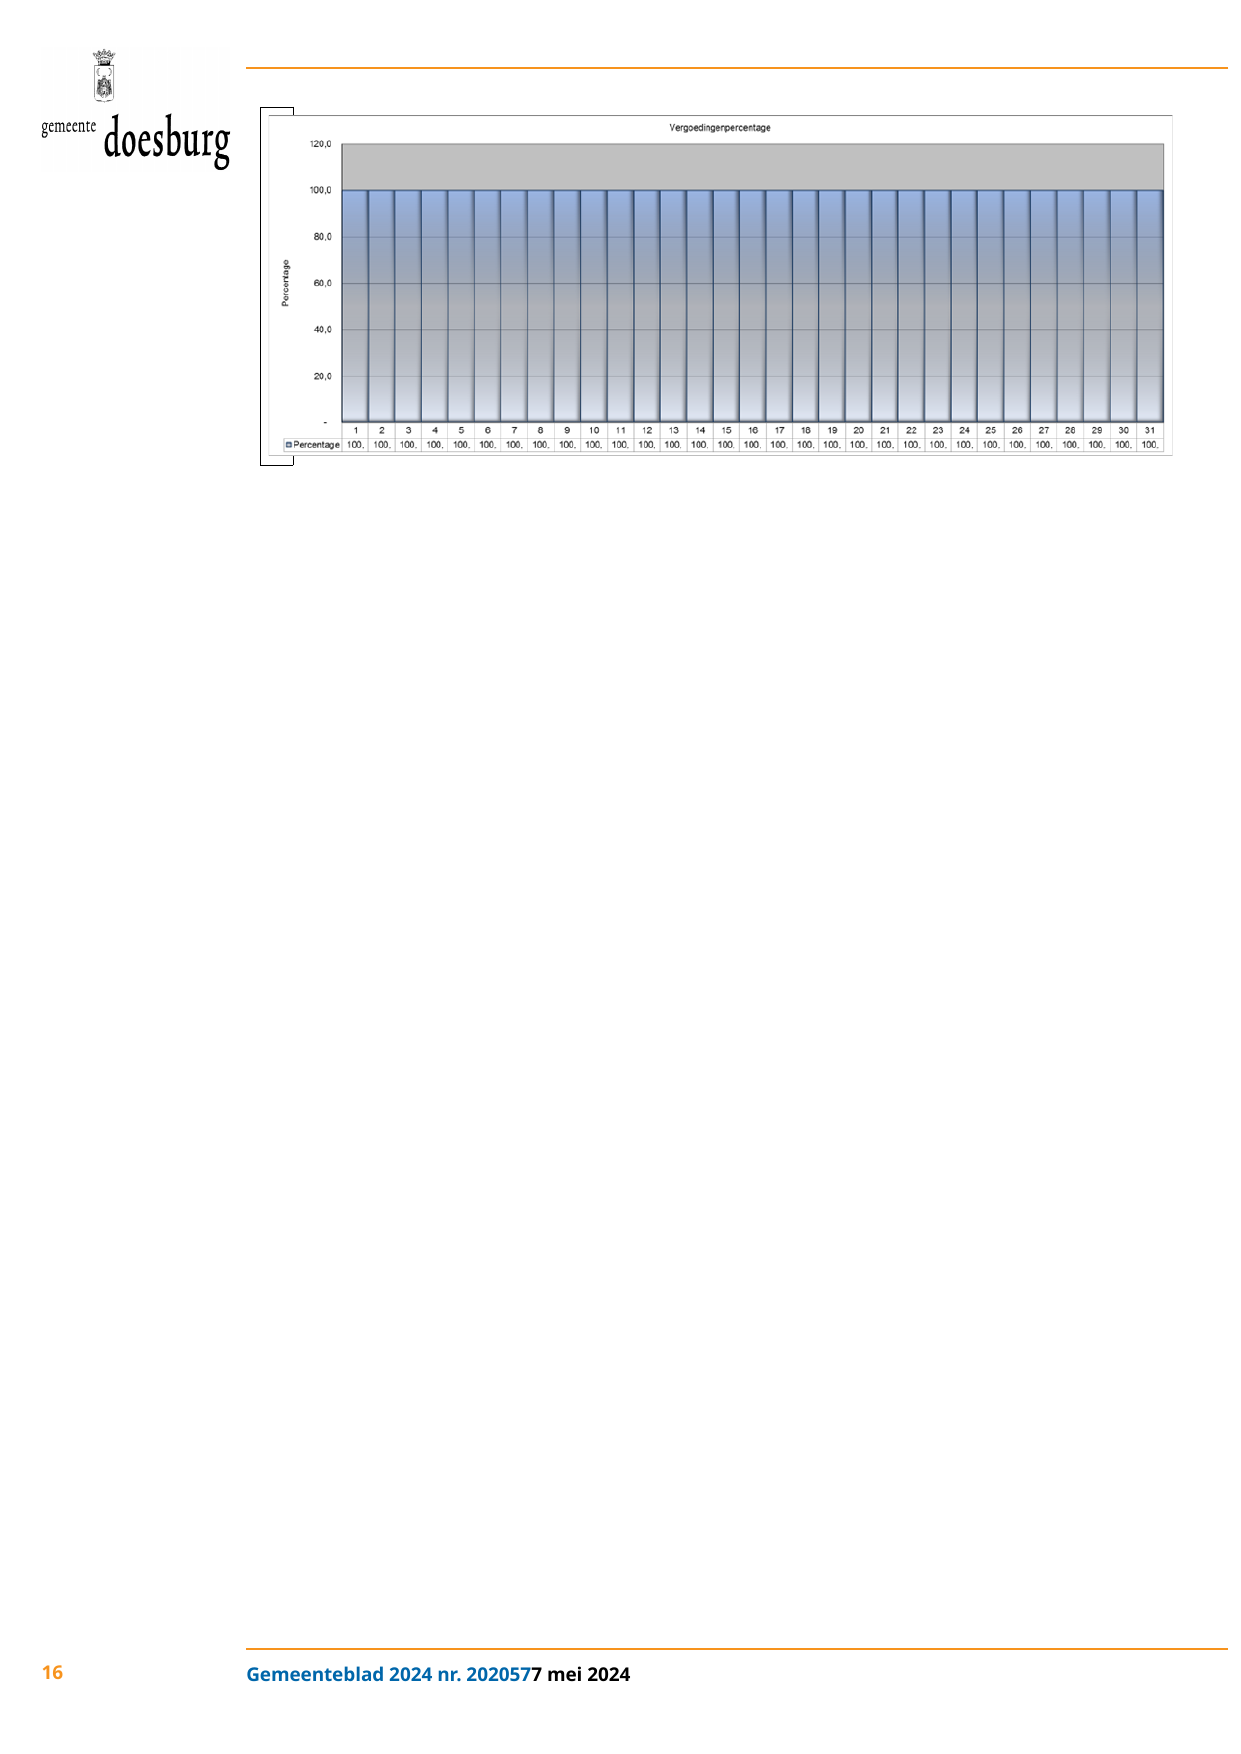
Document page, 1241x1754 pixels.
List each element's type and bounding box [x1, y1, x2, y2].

picture [268, 115, 1173, 456]
picture [41, 47, 231, 172]
